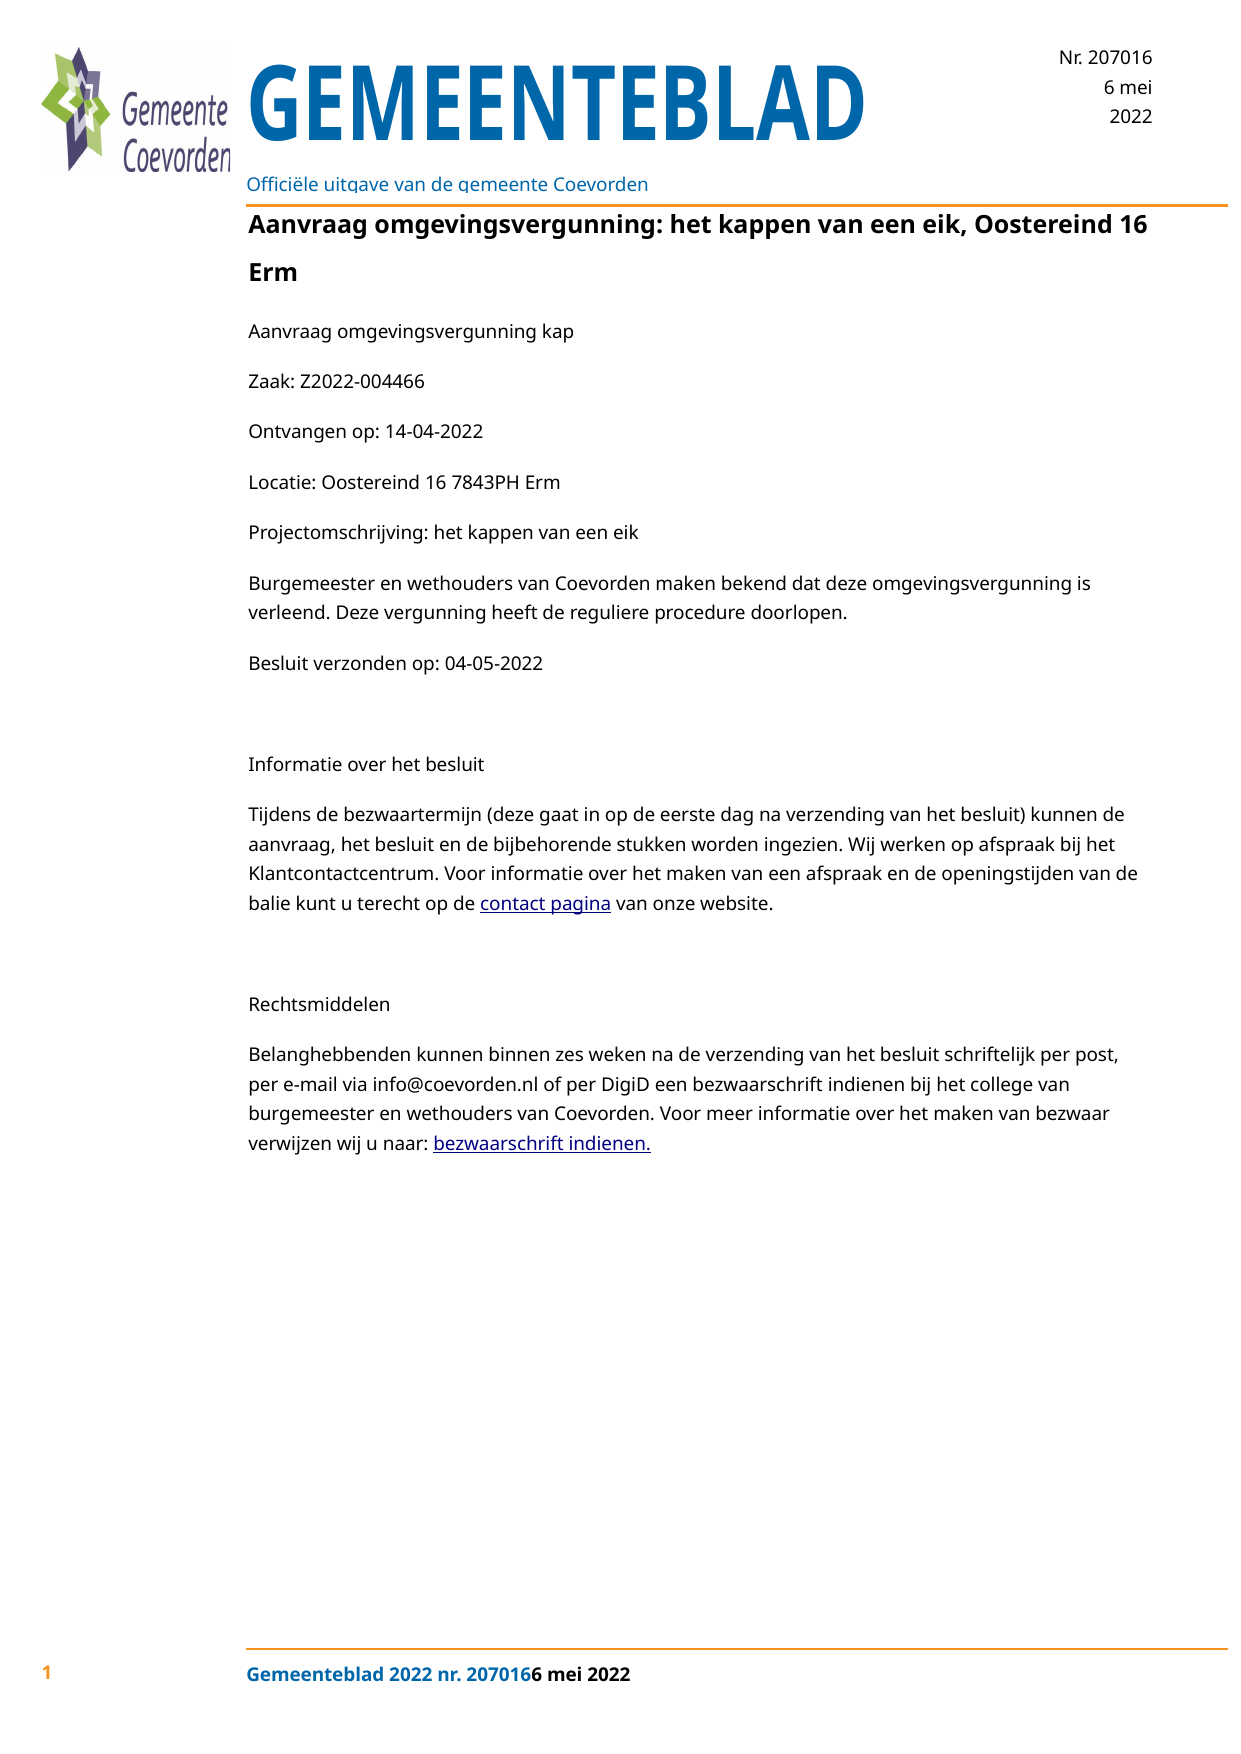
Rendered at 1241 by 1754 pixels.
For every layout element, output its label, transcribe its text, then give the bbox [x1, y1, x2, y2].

text Aanvraag omgevingsvergunning kap [248, 318, 1152, 344]
text Belanghebbenden kunnen binnen zes weken na de verzending van het besluit schriftelijk per post, per e-mail via info@coevorden.nl of per DigiD een bezwaarschrift indienen bij het college van burgemeester en wethouders van Coevorden. Voor meer informatie over het maken van bezwaar verwijzen wij u naar: bezwaarschrift indienen. [248, 1041, 1152, 1156]
text Rechtsmiddelen [248, 991, 1152, 1017]
text Burgemeester en wethouders van Coevorden maken bekend dat deze omgevingsvergunning is verleend. Deze vergunning heeft de reguliere procedure doorlopen. [248, 570, 1152, 625]
text Projectomschrijving: het kappen van een eik [248, 519, 1152, 545]
text Informatie over het besluit [248, 751, 1152, 777]
text Ontvangen op: 14-04-2022 [248, 419, 1152, 444]
text Besluit verzonden op: 04-05-2022 [248, 650, 1152, 676]
text Tijdens de bezwaartermijn (deze gaat in op de eerste dag na verzending van het besluit) kunnen de aanvraag, het besluit en de bijbehorende stukken worden ingezien. Wij werken op afspraak bij het Klantcontactcentrum. Voor informatie over het maken van een afspraak en de openingstijden van de balie kunt u terecht op de contact pagina van onze website. [248, 801, 1152, 916]
text Locatie: Oostereind 16 7843PH Erm [248, 469, 1152, 495]
text Aanvraag omgevingsvergunning: het kappen van een eik, Oostereind 16 Erm [248, 207, 1152, 288]
text Zaak: Z2022-004466 [248, 368, 1152, 394]
picture [41, 47, 231, 172]
